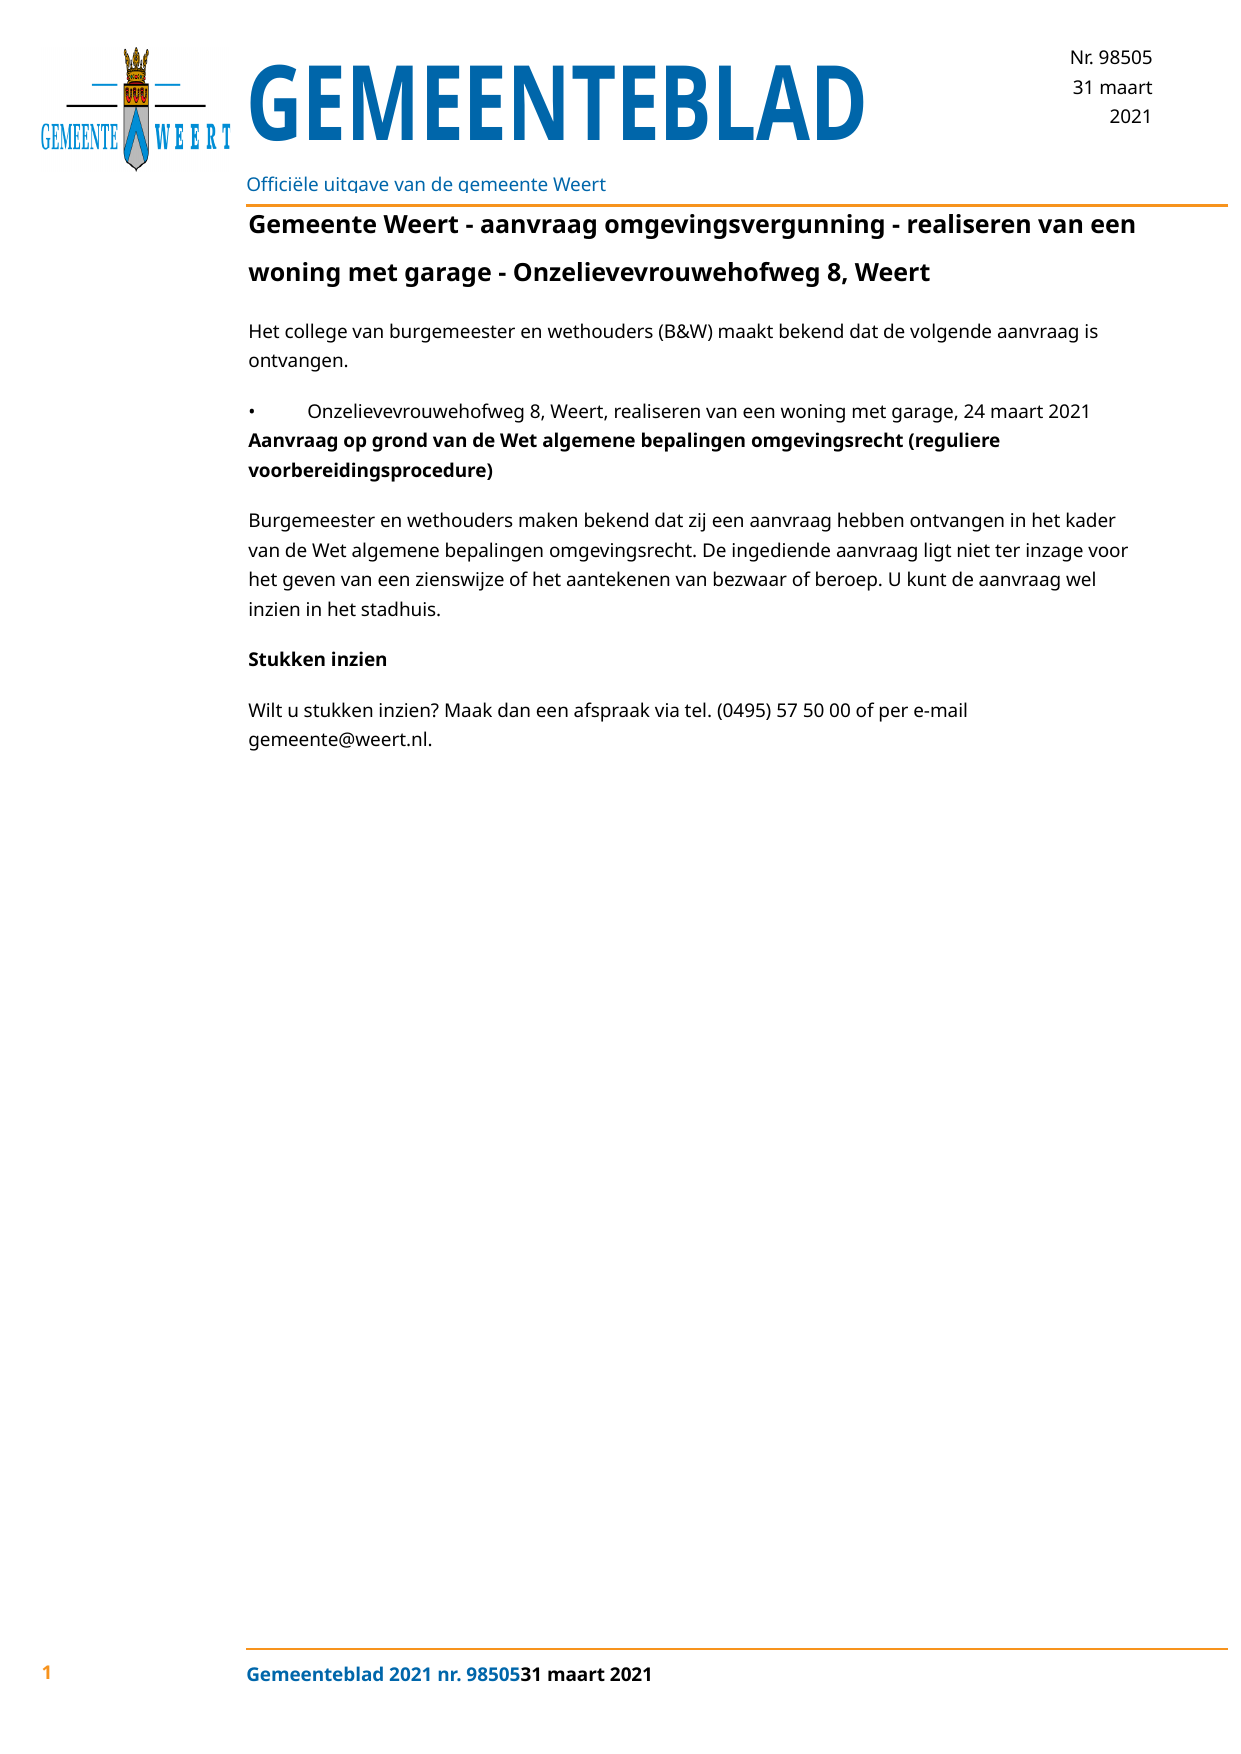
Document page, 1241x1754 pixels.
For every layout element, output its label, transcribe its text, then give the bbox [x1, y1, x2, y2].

text Stukken inzien [248, 647, 1152, 672]
text Aanvraag op grond van de Wet algemene bepalingen omgevingsrecht (reguliere voorbereidingsprocedure) [248, 427, 1152, 483]
text Burgemeester en wethouders maken bekend dat zij een aanvraag hebben ontvangen in het kader van de Wet algemene bepalingen omgevingsrecht. De ingediende aanvraag ligt niet ter inzage voor het geven van een zienswijze of het aantekenen van bezwaar of beroep. U kunt de aanvraag wel inzien in het stadhuis. [248, 507, 1152, 622]
picture [41, 47, 231, 172]
text Wilt u stukken inzien? Maak dan een afspraak via tel. (0495) 57 50 00 of per e-mail gemeente@weert.nl. [248, 697, 1152, 752]
list Onzelievevrouwehofweg 8, Weert, realiseren van een woning met garage, 24 maart 2021 [248, 398, 1152, 424]
text Het college van burgemeester en wethouders (B&W) maakt bekend dat de volgende aanvraag is ontvangen. [248, 318, 1152, 373]
text Gemeente Weert - aanvraag omgevingsvergunning - realiseren van een woning met garage - Onzelievevrouwehofweg 8, Weert [248, 207, 1152, 288]
